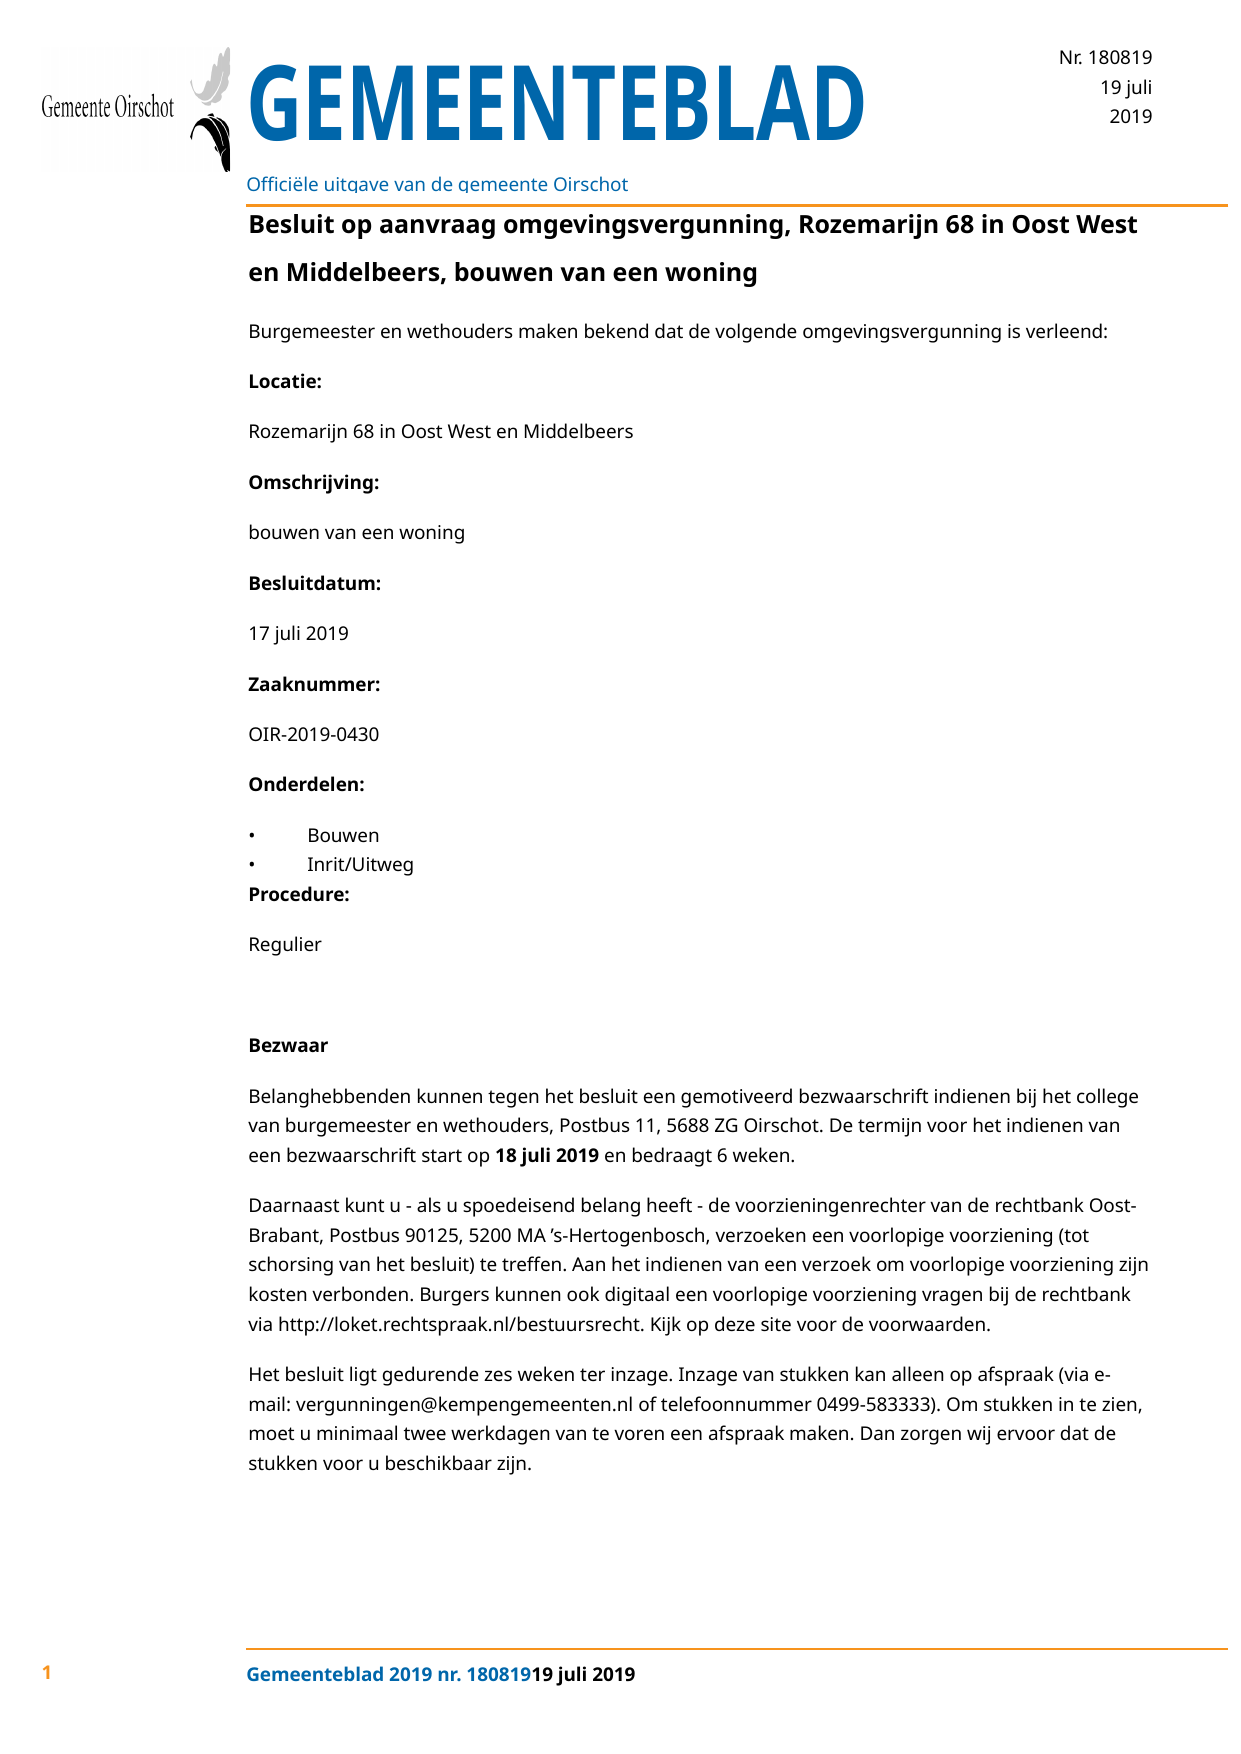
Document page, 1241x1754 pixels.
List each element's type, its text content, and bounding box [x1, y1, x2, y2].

text OIR-2019-0430 [248, 721, 1152, 747]
text Het besluit ligt gedurende zes weken ter inzage. Inzage van stukken kan alleen op afspraak (via e-mail: vergunningen@kempengemeenten.nl of telefoonnummer 0499-583333). Om stukken in te zien, moet u minimaal twee werkdagen van te voren een afspraak maken. Dan zorgen wij ervoor dat de stukken voor u beschikbaar zijn. [248, 1361, 1152, 1476]
text Belanghebbenden kunnen tegen het besluit een gemotiveerd bezwaarschrift indienen bij het college van burgemeester en wethouders, Postbus 11, 5688 ZG Oirschot. De termijn voor het indienen van een bezwaarschrift start op 18 juli 2019 en bedraagt 6 weken. [248, 1083, 1152, 1168]
text Onderdelen: [248, 772, 1152, 797]
text Rozemarijn 68 in Oost West en Middelbeers [248, 419, 1152, 444]
text Bezwaar [248, 1032, 1152, 1058]
picture [41, 47, 231, 172]
text Procedure: [248, 881, 1152, 907]
list Bouwen [248, 822, 1152, 848]
text Burgemeester en wethouders maken bekend dat de volgende omgevingsvergunning is verleend: [248, 318, 1152, 344]
text Omschrijving: [248, 469, 1152, 495]
text Besluitdatum: [248, 570, 1152, 596]
text 17 juli 2019 [248, 620, 1152, 646]
text Daarnaast kunt u - als u spoedeisend belang heeft - de voorzieningenrechter van de rechtbank Oost-Brabant, Postbus 90125, 5200 MA ’s-Hertogenbosch, verzoeken een voorlopige voorziening (tot schorsing van het besluit) te treffen. Aan het indienen van een verzoek om voorlopige voorziening zijn kosten verbonden. Burgers kunnen ook digitaal een voorlopige voorziening vragen bij de rechtbank via http://loket.rechtspraak.nl/bestuursrecht. Kijk op deze site voor de voorwaarden. [248, 1192, 1152, 1337]
list Inrit/Uitweg [248, 852, 1152, 877]
text Besluit op aanvraag omgevingsvergunning, Rozemarijn 68 in Oost West en Middelbeers, bouwen van een woning [248, 207, 1152, 288]
text Locatie: [248, 368, 1152, 394]
text Regulier [248, 932, 1152, 957]
text bouwen van een woning [248, 519, 1152, 545]
text Zaaknummer: [248, 671, 1152, 697]
